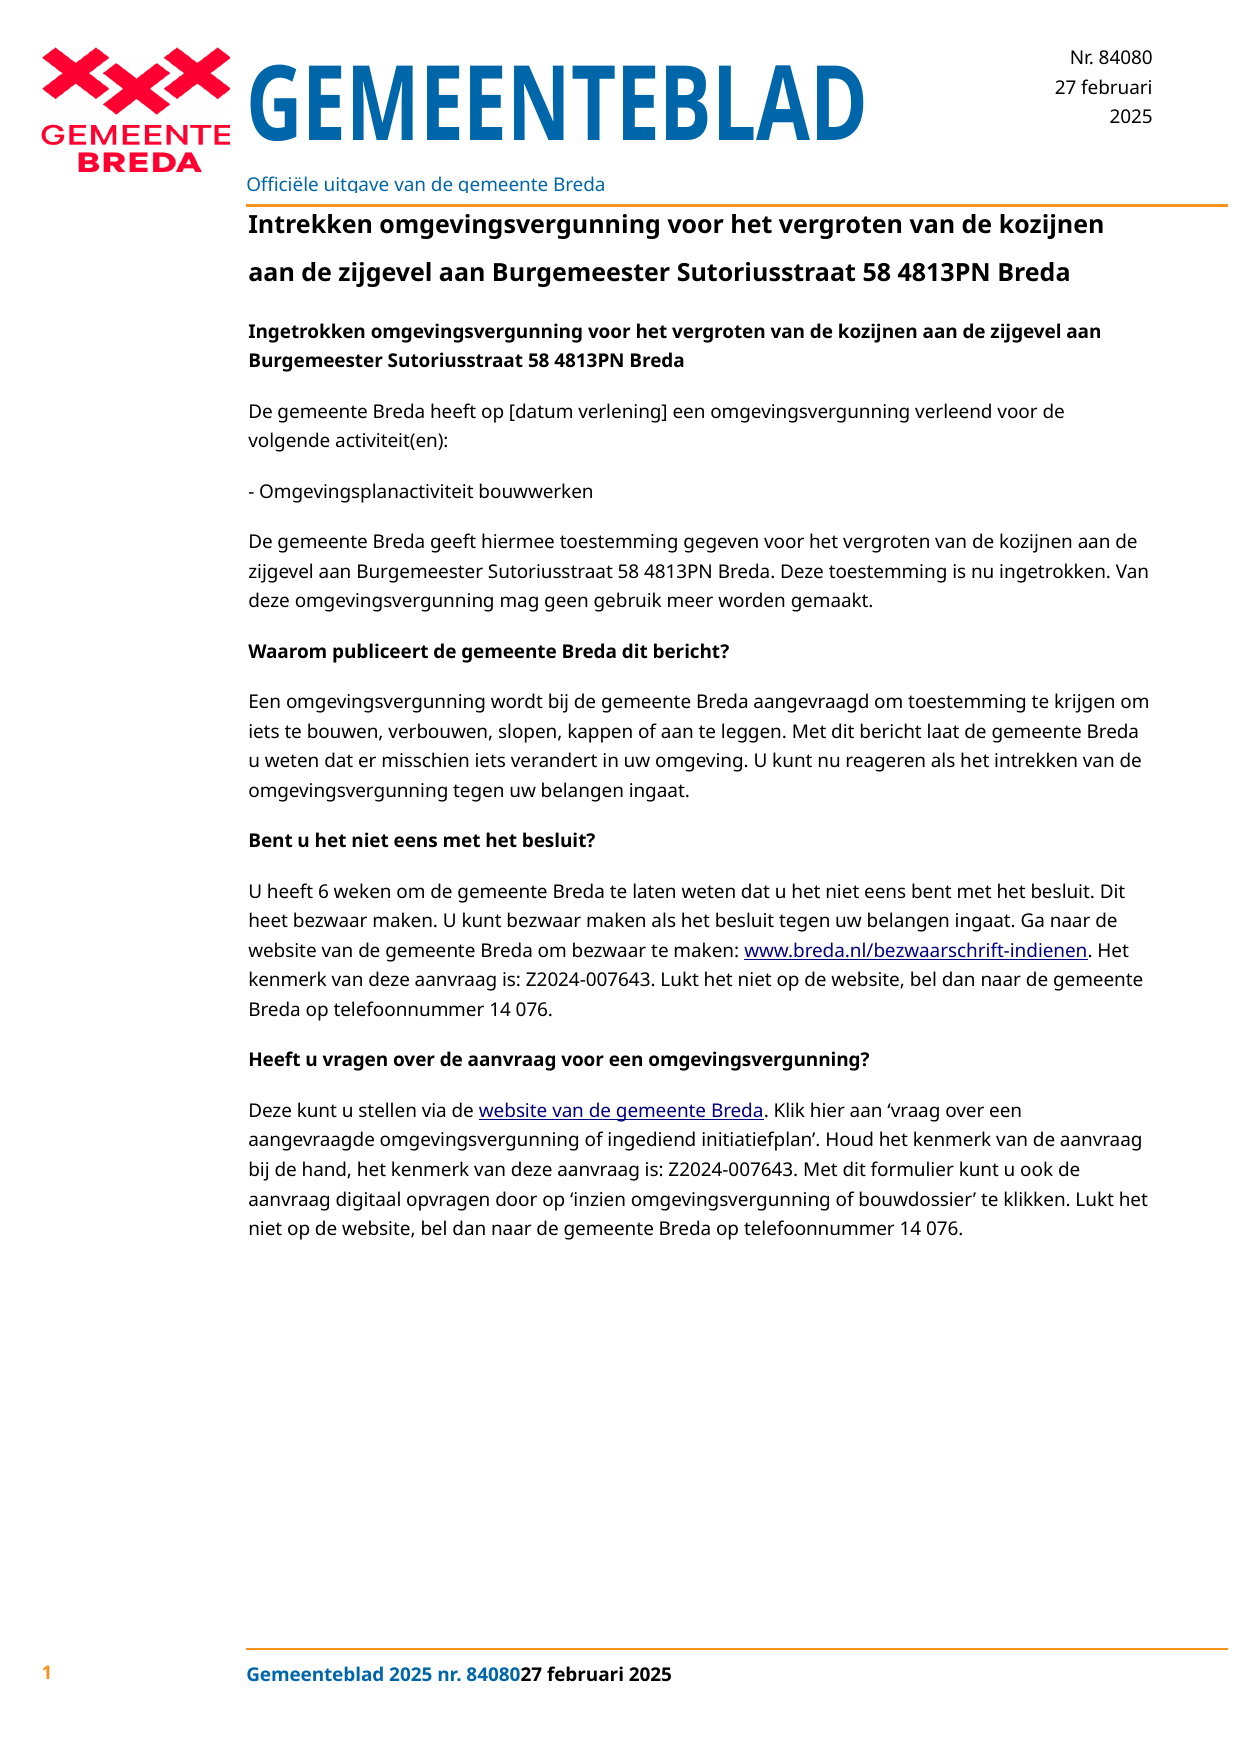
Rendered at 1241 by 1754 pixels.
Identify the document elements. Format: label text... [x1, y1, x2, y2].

text Heeft u vragen over de aanvraag voor een omgevingsvergunning? [248, 1047, 1152, 1072]
text - Omgevingsplanactiviteit bouwwerken [248, 478, 1152, 504]
text Ingetrokken omgevingsvergunning voor het vergroten van de kozijnen aan de zijgevel aan Burgemeester Sutoriusstraat 58 4813PN Breda [248, 318, 1152, 373]
text De gemeente Breda geeft hiermee toestemming gegeven voor het vergroten van de kozijnen aan de zijgevel aan Burgemeester Sutoriusstraat 58 4813PN Breda. Deze toestemming is nu ingetrokken. Van deze omgevingsvergunning mag geen gebruik meer worden gemaakt. [248, 528, 1152, 613]
text De gemeente Breda heeft op [datum verlening] een omgevingsvergunning verleend voor de volgende activiteit(en): [248, 398, 1152, 453]
text Intrekken omgevingsvergunning voor het vergroten van de kozijnen aan de zijgevel aan Burgemeester Sutoriusstraat 58 4813PN Breda [248, 207, 1152, 288]
text U heeft 6 weken om de gemeente Breda te laten weten dat u het niet eens bent met het besluit. Dit heet bezwaar maken. U kunt bezwaar maken als het besluit tegen uw belangen ingaat. Ga naar de website van de gemeente Breda om bezwaar te maken: www.breda.nl/bezwaarschrift-indienen. Het kenmerk van deze aanvraag is: Z2024-007643. Lukt het niet op de website, bel dan naar de gemeente Breda op telefoonnummer 14 076. [248, 878, 1152, 1022]
text Bent u het niet eens met het besluit? [248, 827, 1152, 853]
picture [41, 47, 231, 172]
text Deze kunt u stellen via de website van de gemeente Breda. Klik hier aan ‘vraag over een aangevraagde omgevingsvergunning of ingediend initiatiefplan’. Houd het kenmerk van de aanvraag bij de hand, het kenmerk van deze aanvraag is: Z2024-007643. Met dit formulier kunt u ook de aanvraag digitaal opvragen door op ‘inzien omgevingsvergunning of bouwdossier’ te klikken. Lukt het niet op de website, bel dan naar de gemeente Breda op telefoonnummer 14 076. [248, 1097, 1152, 1241]
text Een omgevingsvergunning wordt bij de gemeente Breda aangevraagd om toestemming te krijgen om iets te bouwen, verbouwen, slopen, kappen of aan te leggen. Met dit bericht laat de gemeente Breda u weten dat er misschien iets verandert in uw omgeving. U kunt nu reageren als het intrekken van de omgevingsvergunning tegen uw belangen ingaat. [248, 688, 1152, 803]
text Waarom publiceert de gemeente Breda dit bericht? [248, 638, 1152, 664]
